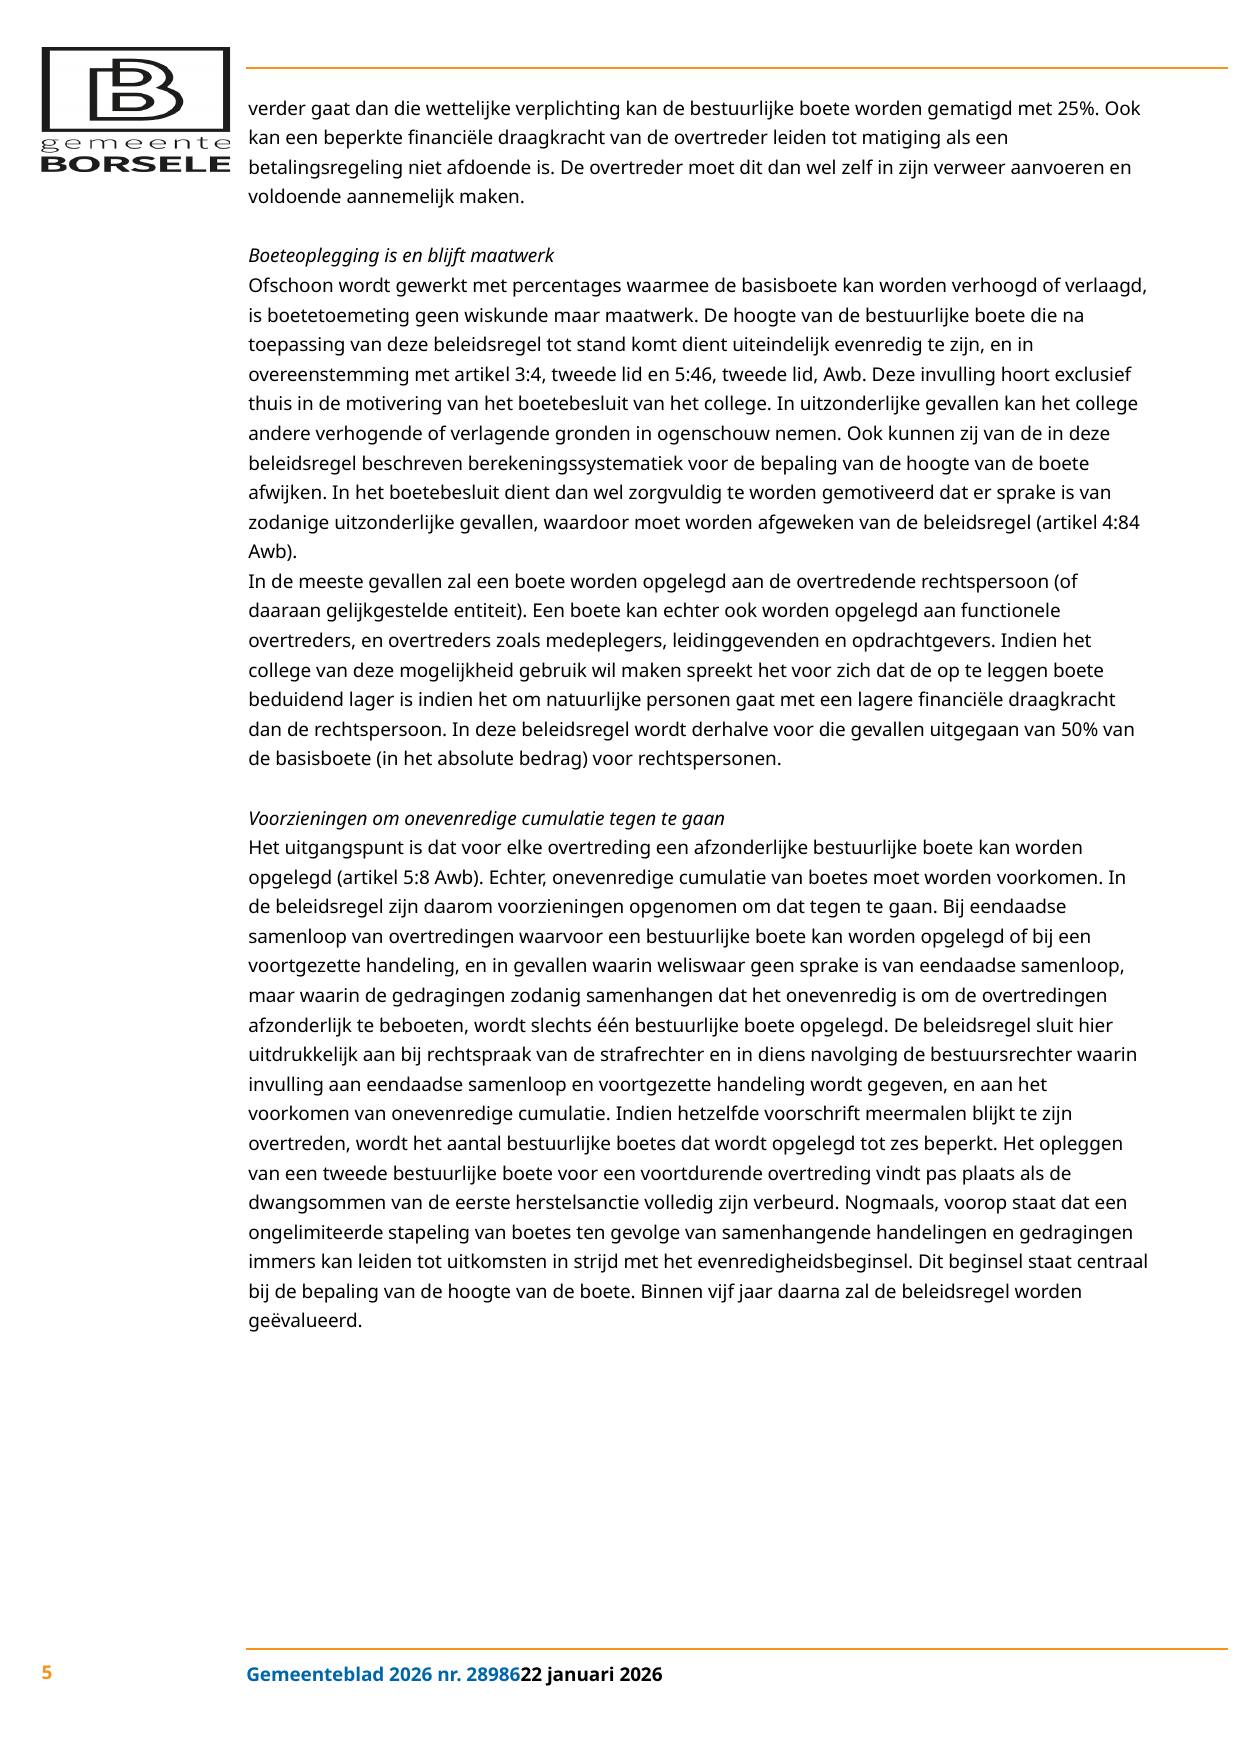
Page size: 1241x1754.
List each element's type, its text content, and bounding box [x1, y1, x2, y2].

text Het uitgangspunt is dat voor elke overtreding een afzonderlijke bestuurlijke boete kan worden opgelegd (artikel 5:8 Awb). Echter, onevenredige cumulatie van boetes moet worden voorkomen. In de beleidsregel zijn daarom voorzieningen opgenomen om dat tegen te gaan. Bij eendaadse samenloop van overtredingen waarvoor een bestuurlijke boete kan worden opgelegd of bij een voortgezette handeling, en in gevallen waarin weliswaar geen sprake is van eendaadse samenloop, maar waarin de gedragingen zodanig samenhangen dat het onevenredig is om de overtredingen afzonderlijk te beboeten, wordt slechts één bestuurlijke boete opgelegd. De beleidsregel sluit hier uitdrukkelijk aan bij rechtspraak van de strafrechter en in diens navolging de bestuursrechter waarin invulling aan eendaadse samenloop en voortgezette handeling wordt gegeven, en aan het voorkomen van onevenredige cumulatie. Indien hetzelfde voorschrift meermalen blijkt te zijn overtreden, wordt het aantal bestuurlijke boetes dat wordt opgelegd tot zes beperkt. Het opleggen van een tweede bestuurlijke boete voor een voortdurende overtreding vindt pas plaats als de dwangsommen van de eerste herstelsanctie volledig zijn verbeurd. Nogmaals, voorop staat dat een ongelimiteerde stapeling van boetes ten gevolge van samenhangende handelingen en gedragingen immers kan leiden tot uitkomsten in strijd met het evenredigheidsbeginsel. Dit beginsel staat centraal bij de bepaling van de hoogte van de boete. Binnen vijf jaar daarna zal de beleidsregel worden geëvalueerd. [248, 834, 1152, 1333]
text In de meeste gevallen zal een boete worden opgelegd aan de overtredende rechtspersoon (of daaraan gelijkgestelde entiteit). Een boete kan echter ook worden opgelegd aan functionele overtreders, en overtreders zoals medeplegers, leidinggevenden en opdrachtgevers. Indien het college van deze mogelijkheid gebruik wil maken spreekt het voor zich dat de op te leggen boete beduidend lager is indien het om natuurlijke personen gaat met een lagere financiële draagkracht dan de rechtspersoon. In deze beleidsregel wordt derhalve voor die gevallen uitgegaan van 50% van de basisboete (in het absolute bedrag) voor rechtspersonen. [248, 568, 1152, 771]
text Ofschoon wordt gewerkt met percentages waarmee de basisboete kan worden verhoogd of verlaagd, is boetetoemeting geen wiskunde maar maatwerk. De hoogte van de bestuurlijke boete die na toepassing van deze beleidsregel tot stand komt dient uiteindelijk evenredig te zijn, en in overeenstemming met artikel 3:4, tweede lid en 5:46, tweede lid, Awb. Deze invulling hoort exclusief thuis in de motivering van het boetebesluit van het college. In uitzonderlijke gevallen kan het college andere verhogende of verlagende gronden in ogenschouw nemen. Ook kunnen zij van de in deze beleidsregel beschreven berekeningssystematiek voor de bepaling van de hoogte van de boete afwijken. In het boetebesluit dient dan wel zorgvuldig te worden gemotiveerd dat er sprake is van zodanige uitzonderlijke gevallen, waardoor moet worden afgeweken van de beleidsregel (artikel 4:84 Awb). [248, 272, 1152, 564]
text Boeteoplegging is en blijft maatwerk [248, 243, 1152, 268]
text Voorzieningen om onevenredige cumulatie tegen te gaan [248, 805, 1152, 831]
picture [41, 47, 231, 172]
text verder gaat dan die wettelijke verplichting kan de bestuurlijke boete worden gematigd met 25%. Ook kan een beperkte financiële draagkracht van de overtreder leiden tot matiging als een betalingsregeling niet afdoende is. De overtreder moet dit dan wel zelf in zijn verweer aanvoeren en voldoende aannemelijk maken. [248, 95, 1152, 209]
